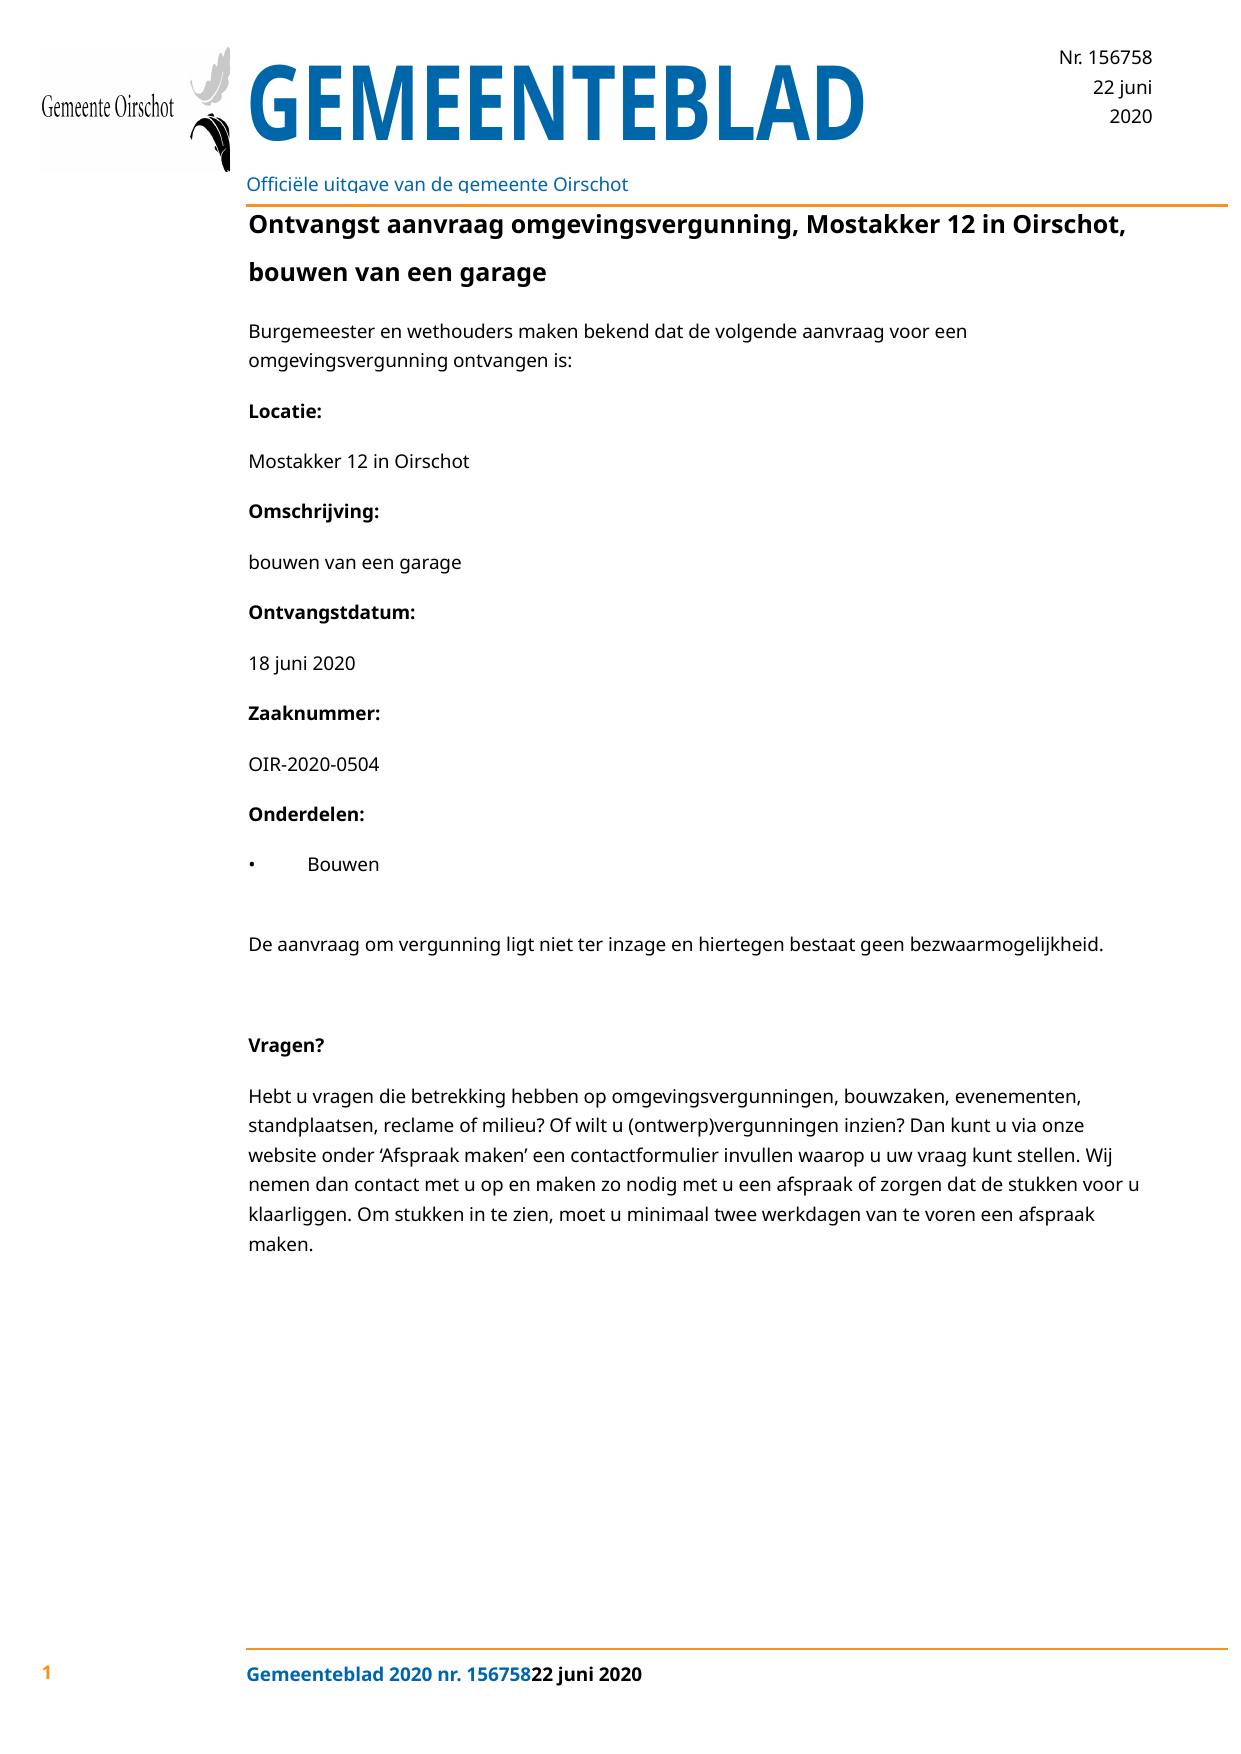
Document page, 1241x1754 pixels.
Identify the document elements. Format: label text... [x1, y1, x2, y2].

text Ontvangst aanvraag omgevingsvergunning, Mostakker 12 in Oirschot, bouwen van een garage [248, 207, 1152, 288]
text Omschrijving: [248, 499, 1152, 524]
text Hebt u vragen die betrekking hebben op omgevingsvergunningen, bouwzaken, evenementen, standplaatsen, reclame of milieu? Of wilt u (ontwerp)vergunningen inzien? Dan kunt u via onze website onder ‘Afspraak maken’ een contactformulier invullen waarop u uw vraag kunt stellen. Wij nemen dan contact met u op en maken zo nodig met u een afspraak of zorgen dat de stukken voor u klaarliggen. Om stukken in te zien, moet u minimaal twee werkdagen van te voren een afspraak maken. [248, 1083, 1152, 1257]
text Mostakker 12 in Oirschot [248, 448, 1152, 474]
text OIR-2020-0504 [248, 751, 1152, 777]
text Locatie: [248, 398, 1152, 424]
picture [41, 47, 231, 172]
text bouwen van een garage [248, 549, 1152, 575]
text Onderdelen: [248, 801, 1152, 827]
list Bouwen [248, 852, 1152, 877]
text 18 juni 2020 [248, 650, 1152, 676]
text Burgemeester en wethouders maken bekend dat de volgende aanvraag voor een omgevingsvergunning ontvangen is: [248, 318, 1152, 373]
text Ontvangstdatum: [248, 599, 1152, 625]
text Vragen? [248, 1032, 1152, 1058]
text De aanvraag om vergunning ligt niet ter inzage en hiertegen bestaat geen bezwaarmogelijkheid. [248, 932, 1152, 957]
text Zaaknummer: [248, 700, 1152, 726]
